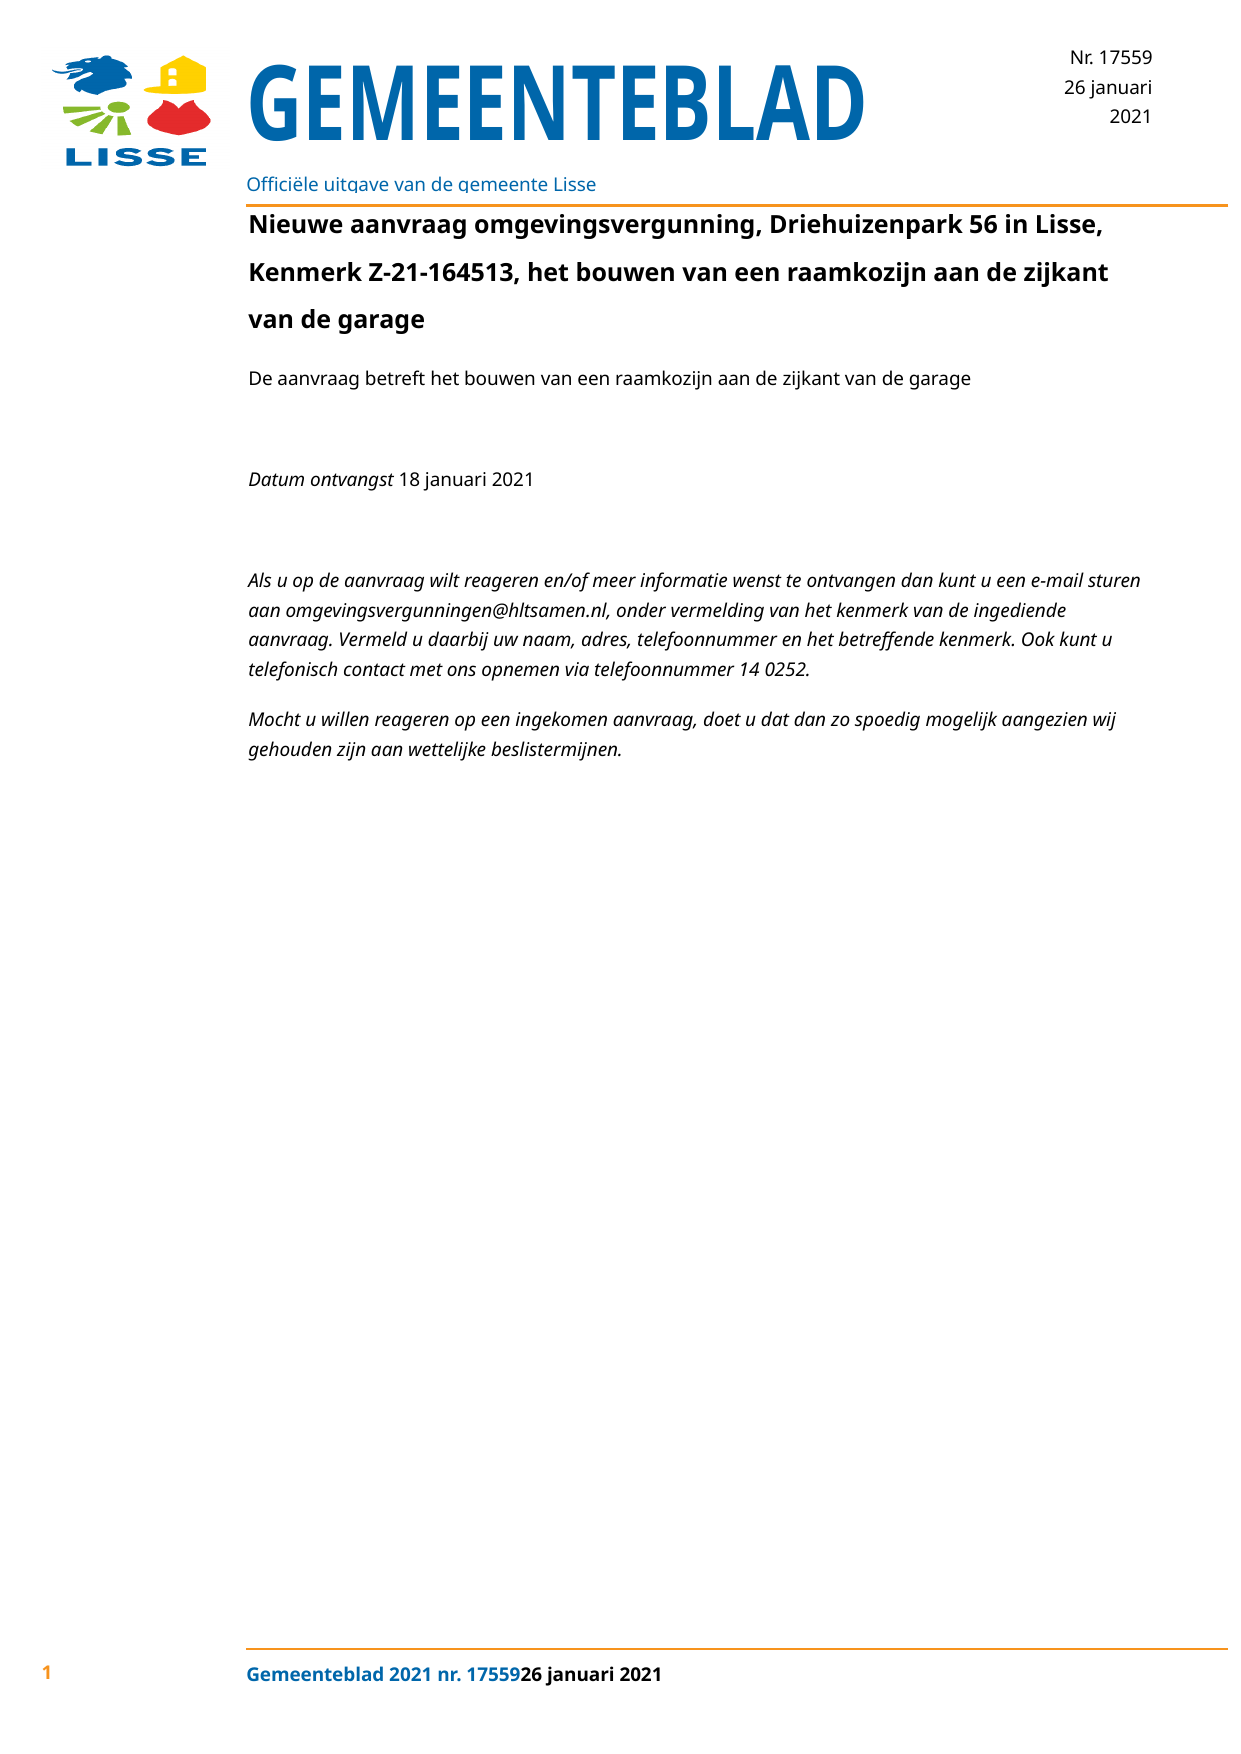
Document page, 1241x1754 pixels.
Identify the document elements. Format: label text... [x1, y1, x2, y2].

text De aanvraag betreft het bouwen van een raamkozijn aan de zijkant van de garage [248, 366, 1152, 391]
text Mocht u willen reageren op een ingekomen aanvraag, doet u dat dan zo spoedig mogelijk aangezien wij gehouden zijn aan wettelijke beslistermijnen. [248, 706, 1152, 762]
text Als u op de aanvraag wilt reageren en/of meer informatie wenst te ontvangen dan kunt u een e-mail sturen aan omgevingsvergunningen@hltsamen.nl, onder vermelding van het kenmerk van de ingediende aanvraag. Vermeld u daarbij uw naam, adres, telefoonnummer en het betreffende kenmerk. Ook kunt u telefonisch contact met ons opnemen via telefoonnummer 14 0252. [248, 567, 1152, 682]
text Datum ontvangst 18 januari 2021 [248, 466, 1152, 492]
picture [41, 47, 231, 172]
text Nieuwe aanvraag omgevingsvergunning, Driehuizenpark 56 in Lisse, Kenmerk Z-21-164513, het bouwen van een raamkozijn aan de zijkant van de garage [248, 207, 1152, 336]
